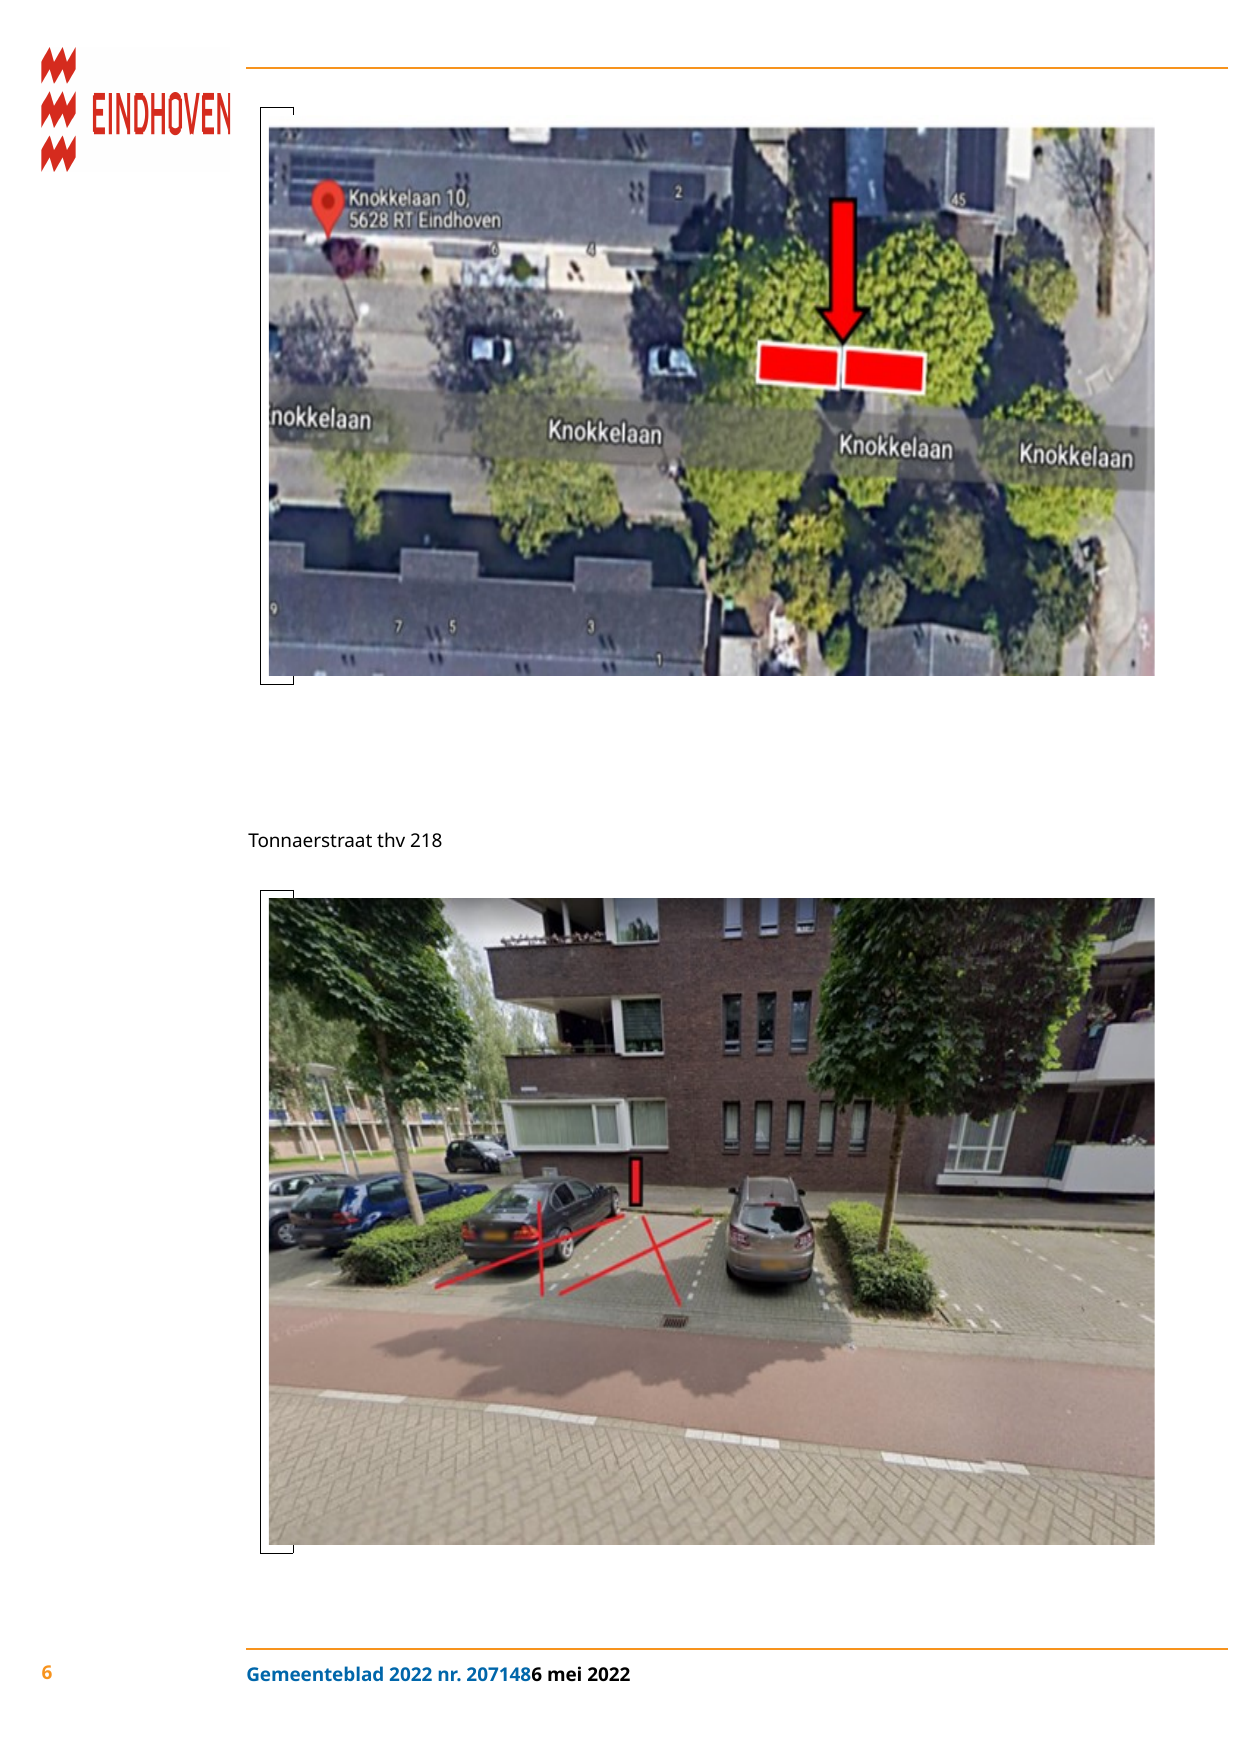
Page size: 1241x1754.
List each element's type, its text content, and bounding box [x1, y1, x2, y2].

picture [41, 47, 231, 172]
text Tonnaerstraat thv 218 [248, 827, 1152, 853]
picture [268, 898, 1155, 1545]
picture [268, 115, 1155, 676]
